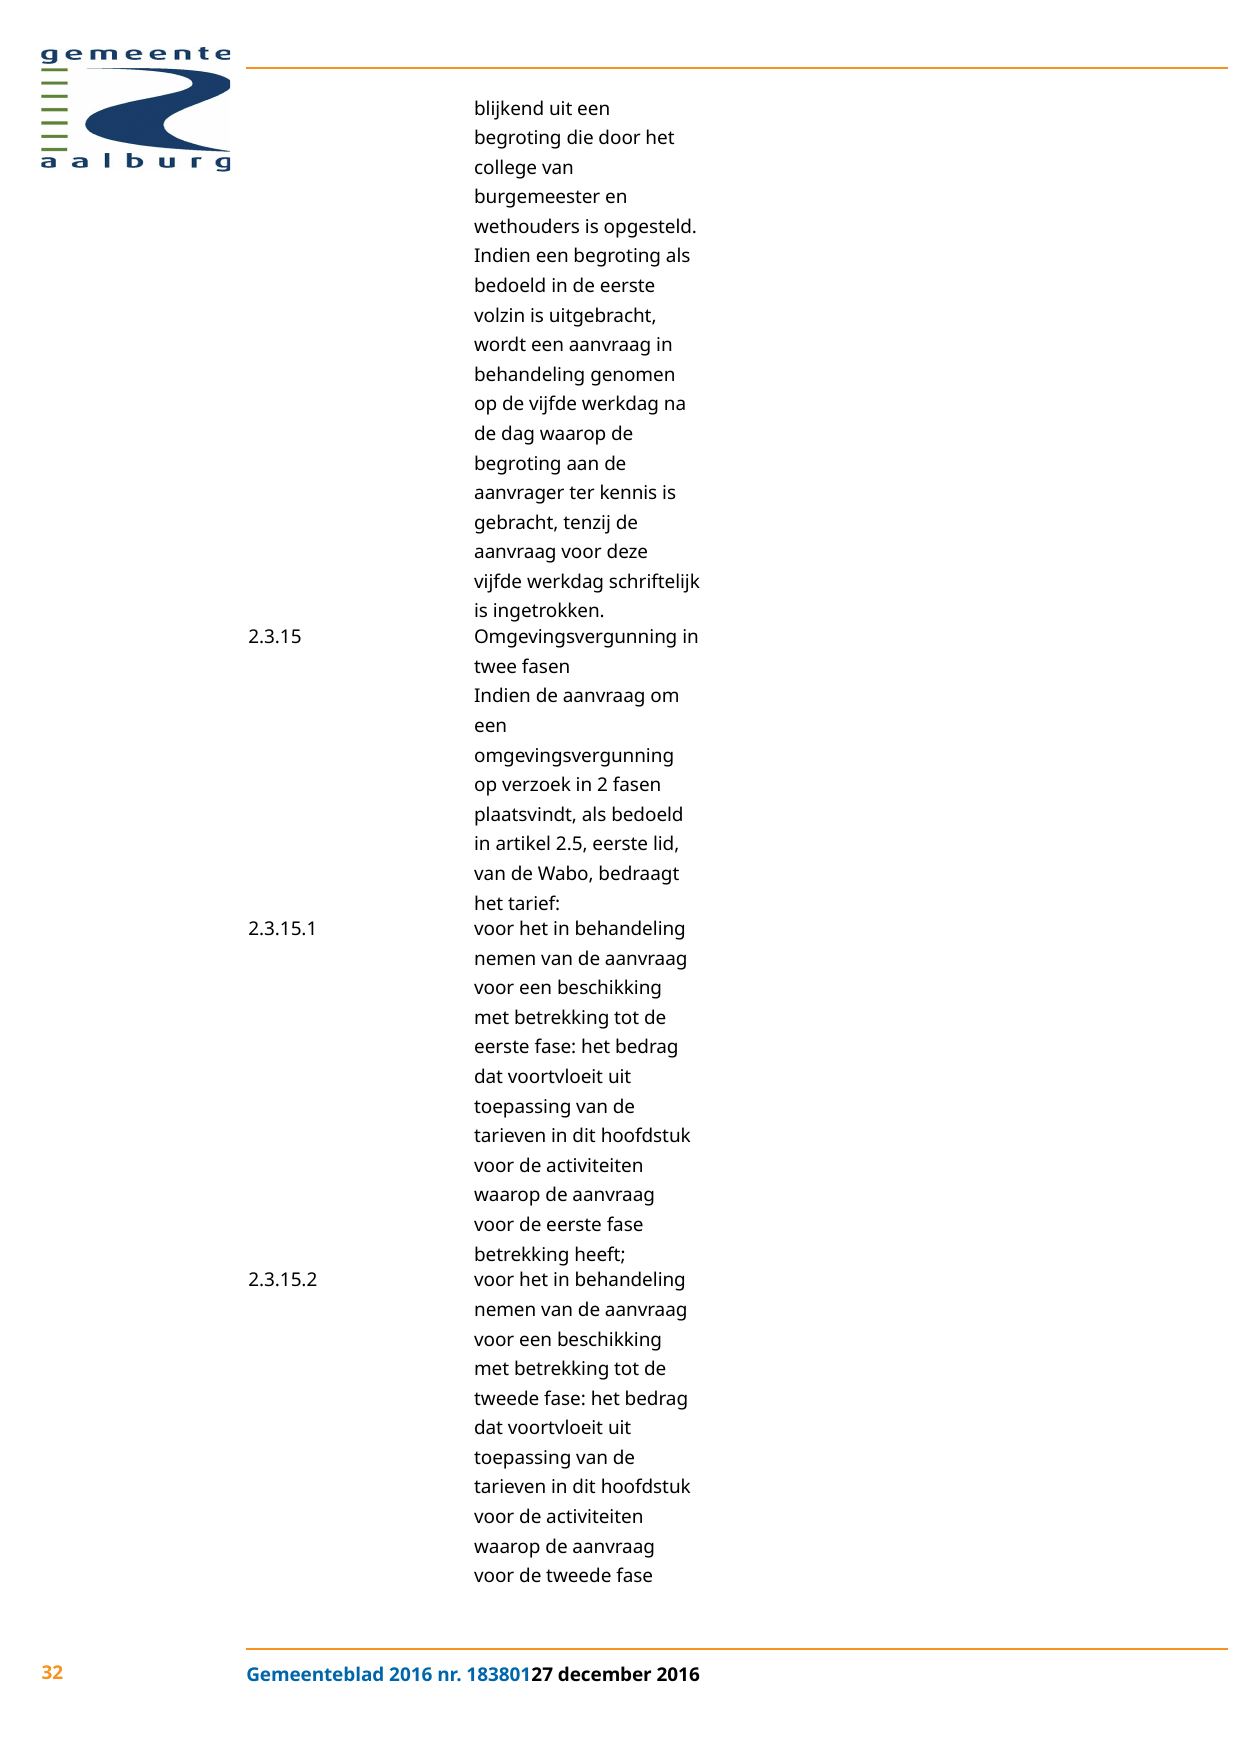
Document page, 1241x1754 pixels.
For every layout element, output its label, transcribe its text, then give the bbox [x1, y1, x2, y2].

table_cell blijkend uit een begroting die door het college van burgemeester en wethouders is opgesteld. Indien een begroting als bedoeld in de eerste volzin is uitgebracht, wordt een aanvraag in behandeling genomen op de vijfde werkdag na de dag waarop de begroting aan de aanvrager ter kennis is gebracht, tenzij de aanvraag voor deze vijfde werkdag schriftelijk is ingetrokken. [474, 95, 700, 623]
table_cell voor het in behandeling nemen van de aanvraag voor een beschikking met betrekking tot de eerste fase: het bedrag dat voortvloeit uit toepassing van de tarieven in dit hoofdstuk voor de activiteiten waarop de aanvraag voor de eerste fase betrekking heeft; [474, 915, 700, 1267]
table_cell voor het in behandeling nemen van de aanvraag voor een beschikking met betrekking tot de tweede fase: het bedrag dat voortvloeit uit toepassing van de tarieven in dit hoofdstuk voor de activiteiten waarop de aanvraag voor de tweede fase [474, 1267, 700, 1588]
picture [41, 47, 231, 172]
table_cell 2.3.15 [248, 624, 474, 915]
table_cell Omgevingsvergunning in twee fasen Indien de aanvraag om een omgevingsvergunning op verzoek in 2 fasen plaatsvindt, als bedoeld in artikel 2.5, eerste lid, van de Wabo, bedraagt het tarief: [474, 624, 700, 915]
table_cell [248, 95, 474, 623]
table_cell 2.3.15.2 [248, 1267, 474, 1588]
table_cell 2.3.15.1 [248, 915, 474, 1267]
